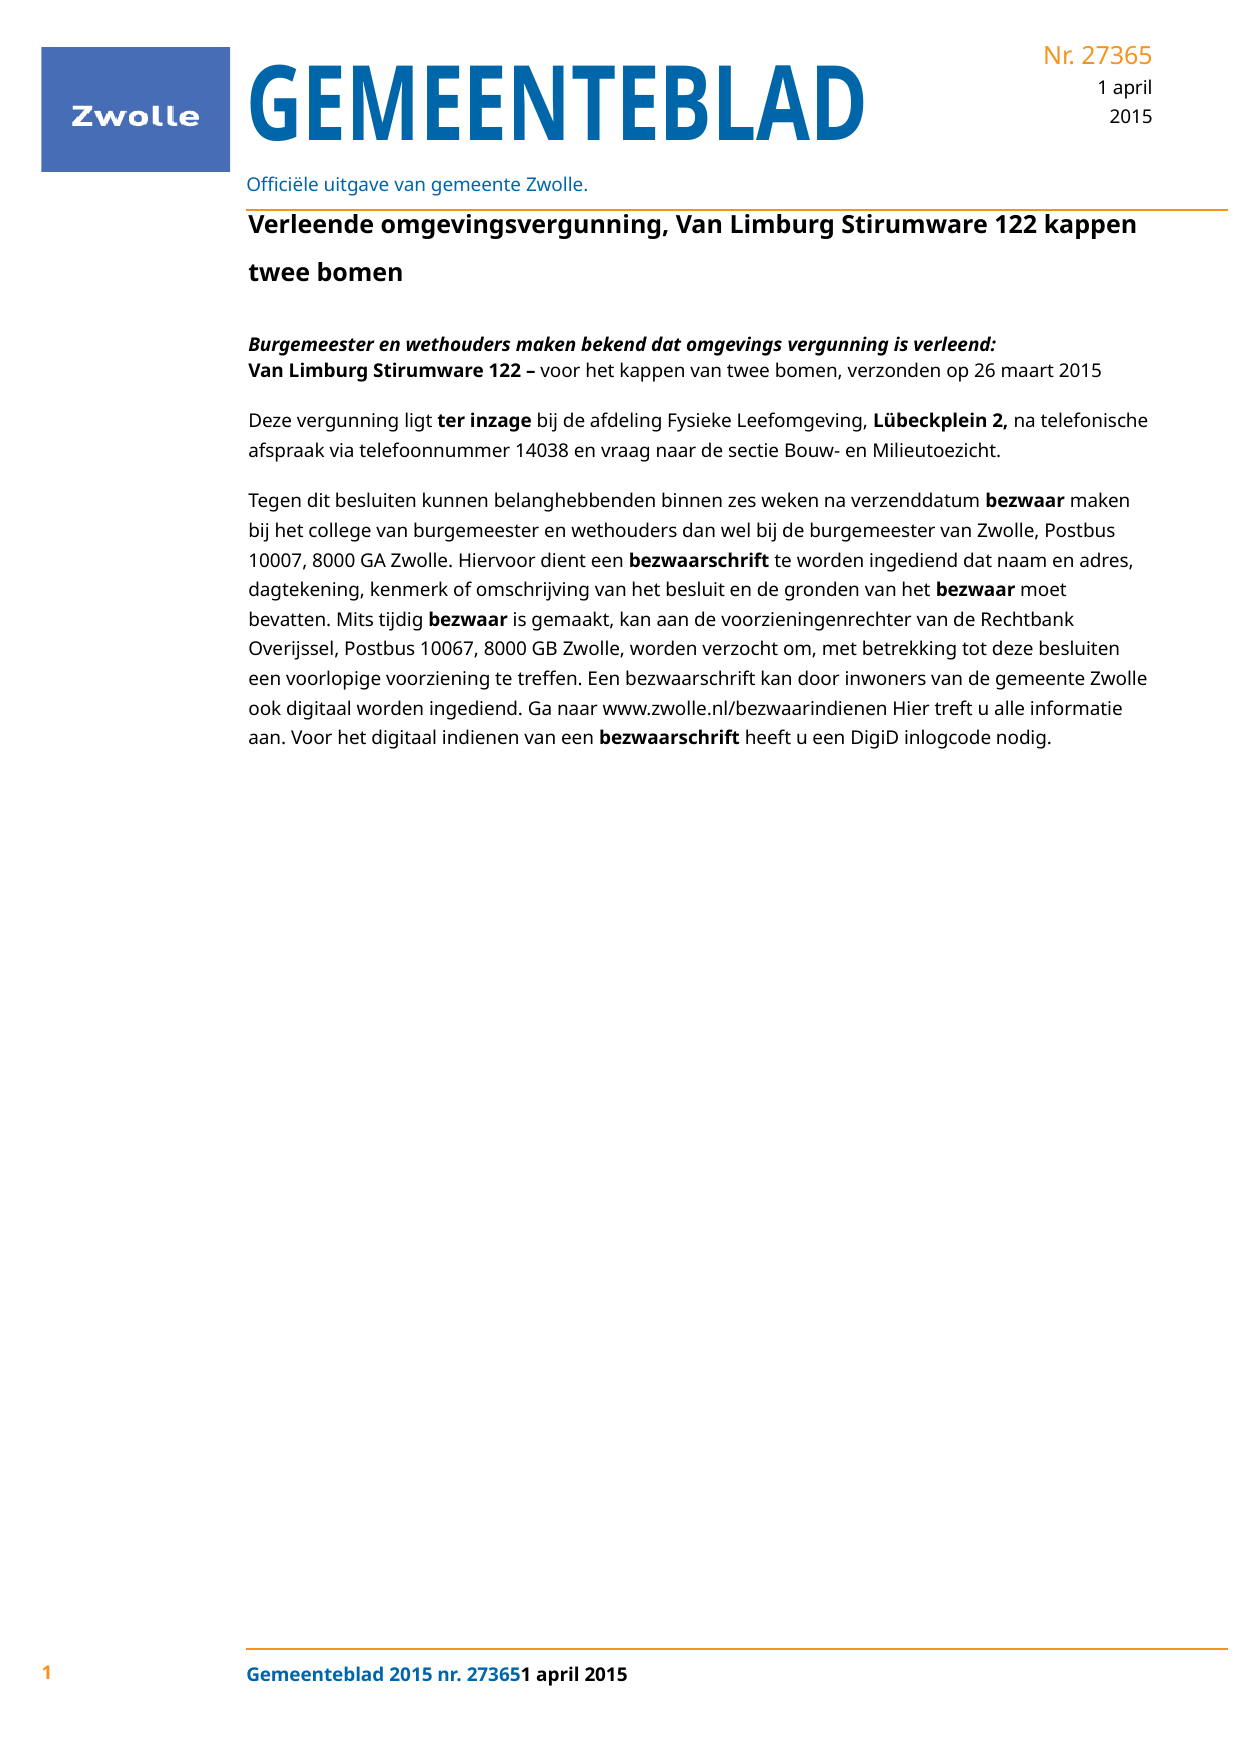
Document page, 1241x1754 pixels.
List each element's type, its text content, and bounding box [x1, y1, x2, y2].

text Van Limburg Stirumware 122 – voor het kappen van twee bomen, verzonden op 26 maart 2015 [248, 357, 1152, 383]
picture [41, 47, 231, 172]
text Tegen dit besluiten kunnen belanghebbenden binnen zes weken na verzenddatum bezwaar maken bij het college van burgemeester en wethouders dan wel bij de burgemeester van Zwolle, Postbus 10007, 8000 GA Zwolle. Hiervoor dient een bezwaarschrift te worden ingediend dat naam en adres, dagtekening, kenmerk of omschrijving van het besluit en de gronden van het bezwaar moet bevatten. Mits tijdig bezwaar is gemaakt, kan aan de voorzieningenrechter van de Rechtbank Overijssel, Postbus 10067, 8000 GB Zwolle, worden verzocht om, met betrekking tot deze besluiten een voorlopige voorziening te treffen. Een bezwaarschrift kan door inwoners van de gemeente Zwolle ook digitaal worden ingediend. Ga naar www.zwolle.nl/bezwaarindienen Hier treft u alle informatie aan. Voor het digitaal indienen van een bezwaarschrift heeft u een DigiD inlogcode nodig. [248, 488, 1152, 750]
text Deze vergunning ligt ter inzage bij de afdeling Fysieke Leefomgeving, Lübeckplein 2, na telefonische afspraak via telefoonnummer 14038 en vraag naar de sectie Bouw- en Milieutoezicht. [248, 408, 1152, 463]
text Burgemeester en wethouders maken bekend dat omgevings vergunning is verleend: [248, 331, 1152, 357]
text Verleende omgevingsvergunning, Van Limburg Stirumware 122 kappen twee bomen [248, 211, 1152, 288]
